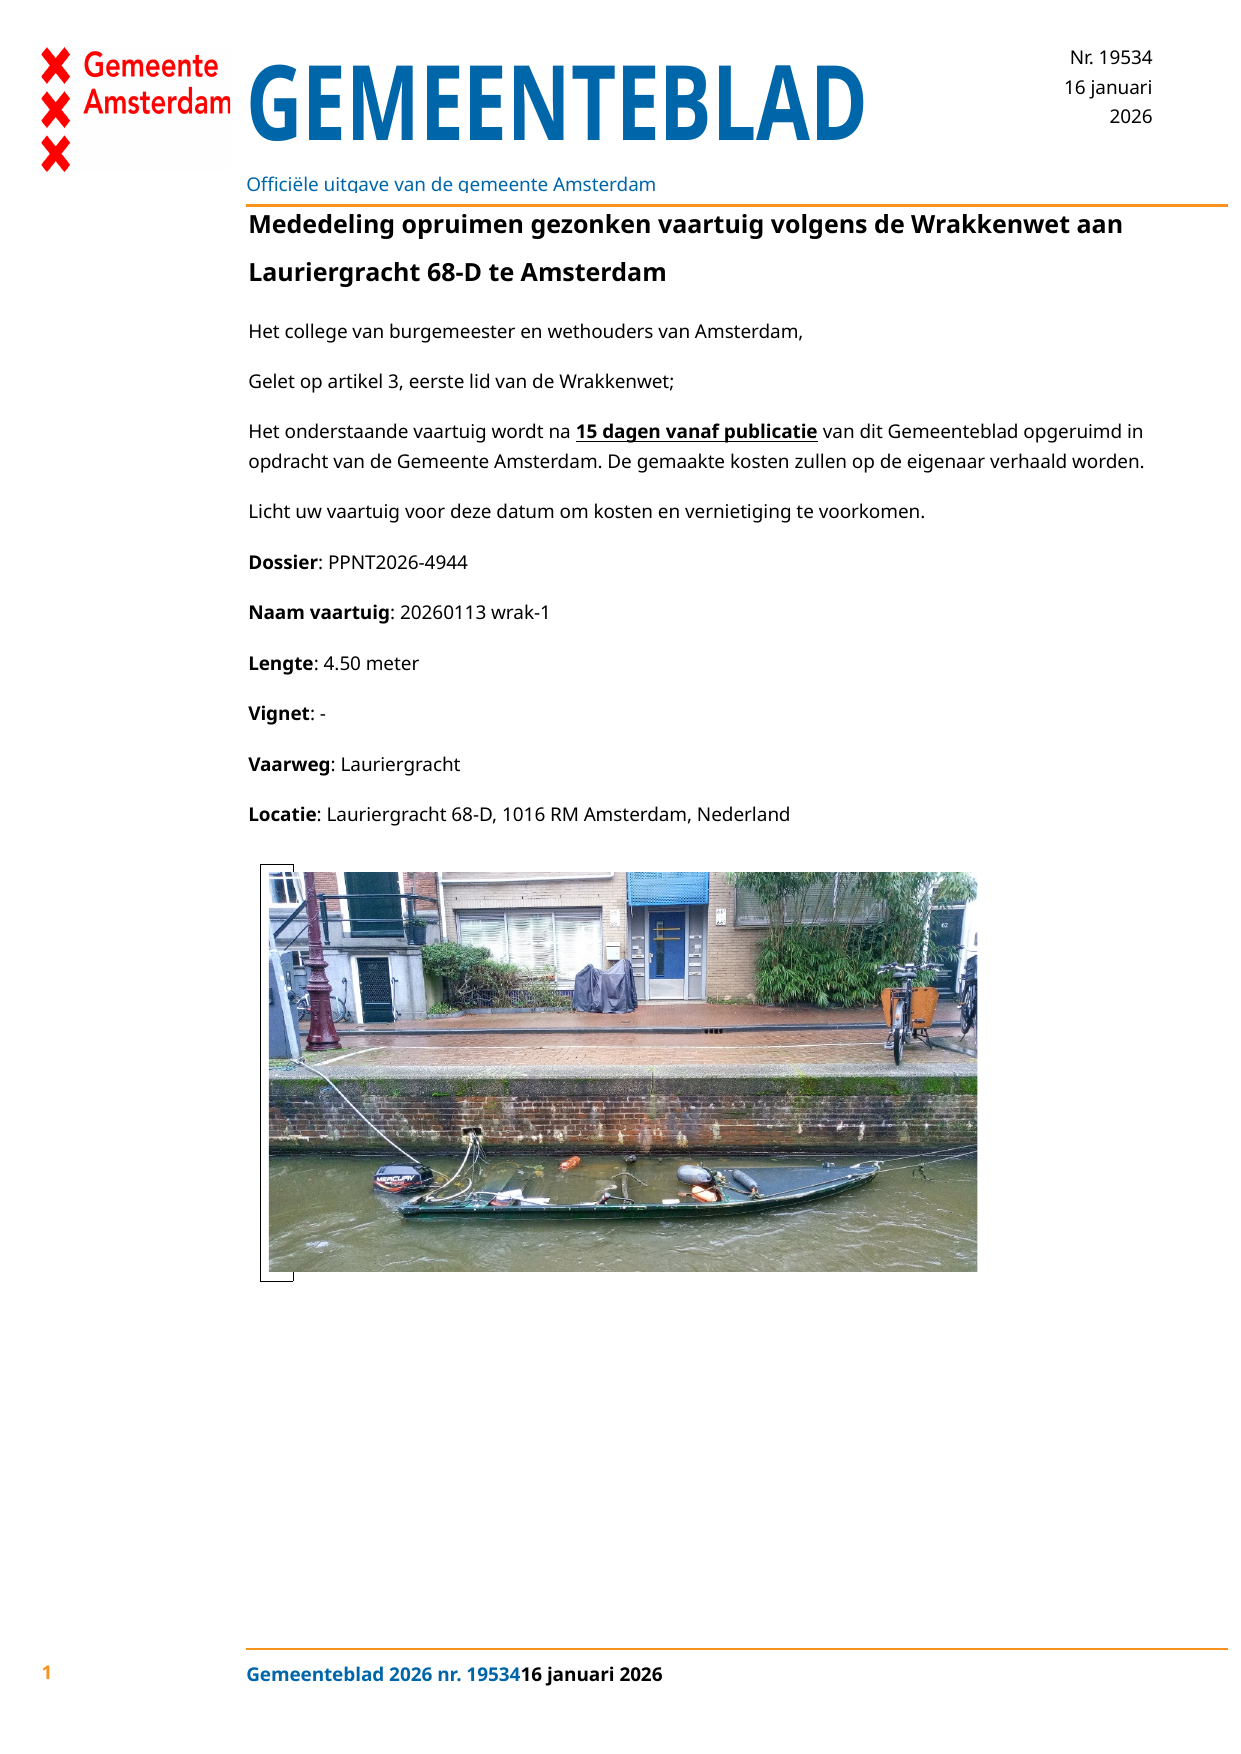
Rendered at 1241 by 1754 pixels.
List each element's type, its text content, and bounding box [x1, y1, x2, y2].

text Het onderstaande vaartuig wordt na 15 dagen vanaf publicatie van dit Gemeenteblad opgeruimd in opdracht van de Gemeente Amsterdam. De gemaakte kosten zullen op de eigenaar verhaald worden. [248, 419, 1152, 474]
text Lengte: 4.50 meter [248, 650, 1152, 676]
text Locatie: Lauriergracht 68-D, 1016 RM Amsterdam, Nederland [248, 801, 1152, 827]
picture [41, 47, 231, 172]
text Vaarweg: Lauriergracht [248, 751, 1152, 777]
text Vignet: - [248, 700, 1152, 726]
text Gelet op artikel 3, eerste lid van de Wrakkenwet; [248, 368, 1152, 394]
picture [268, 872, 978, 1272]
text Mededeling opruimen gezonken vaartuig volgens de Wrakkenwet aan Lauriergracht 68-D te Amsterdam [248, 207, 1152, 288]
text Licht uw vaartuig voor deze datum om kosten en vernietiging te voorkomen. [248, 499, 1152, 524]
text Naam vaartuig: 20260113 wrak-1 [248, 599, 1152, 625]
text Dossier: PPNT2026-4944 [248, 549, 1152, 575]
text Het college van burgemeester en wethouders van Amsterdam, [248, 318, 1152, 344]
